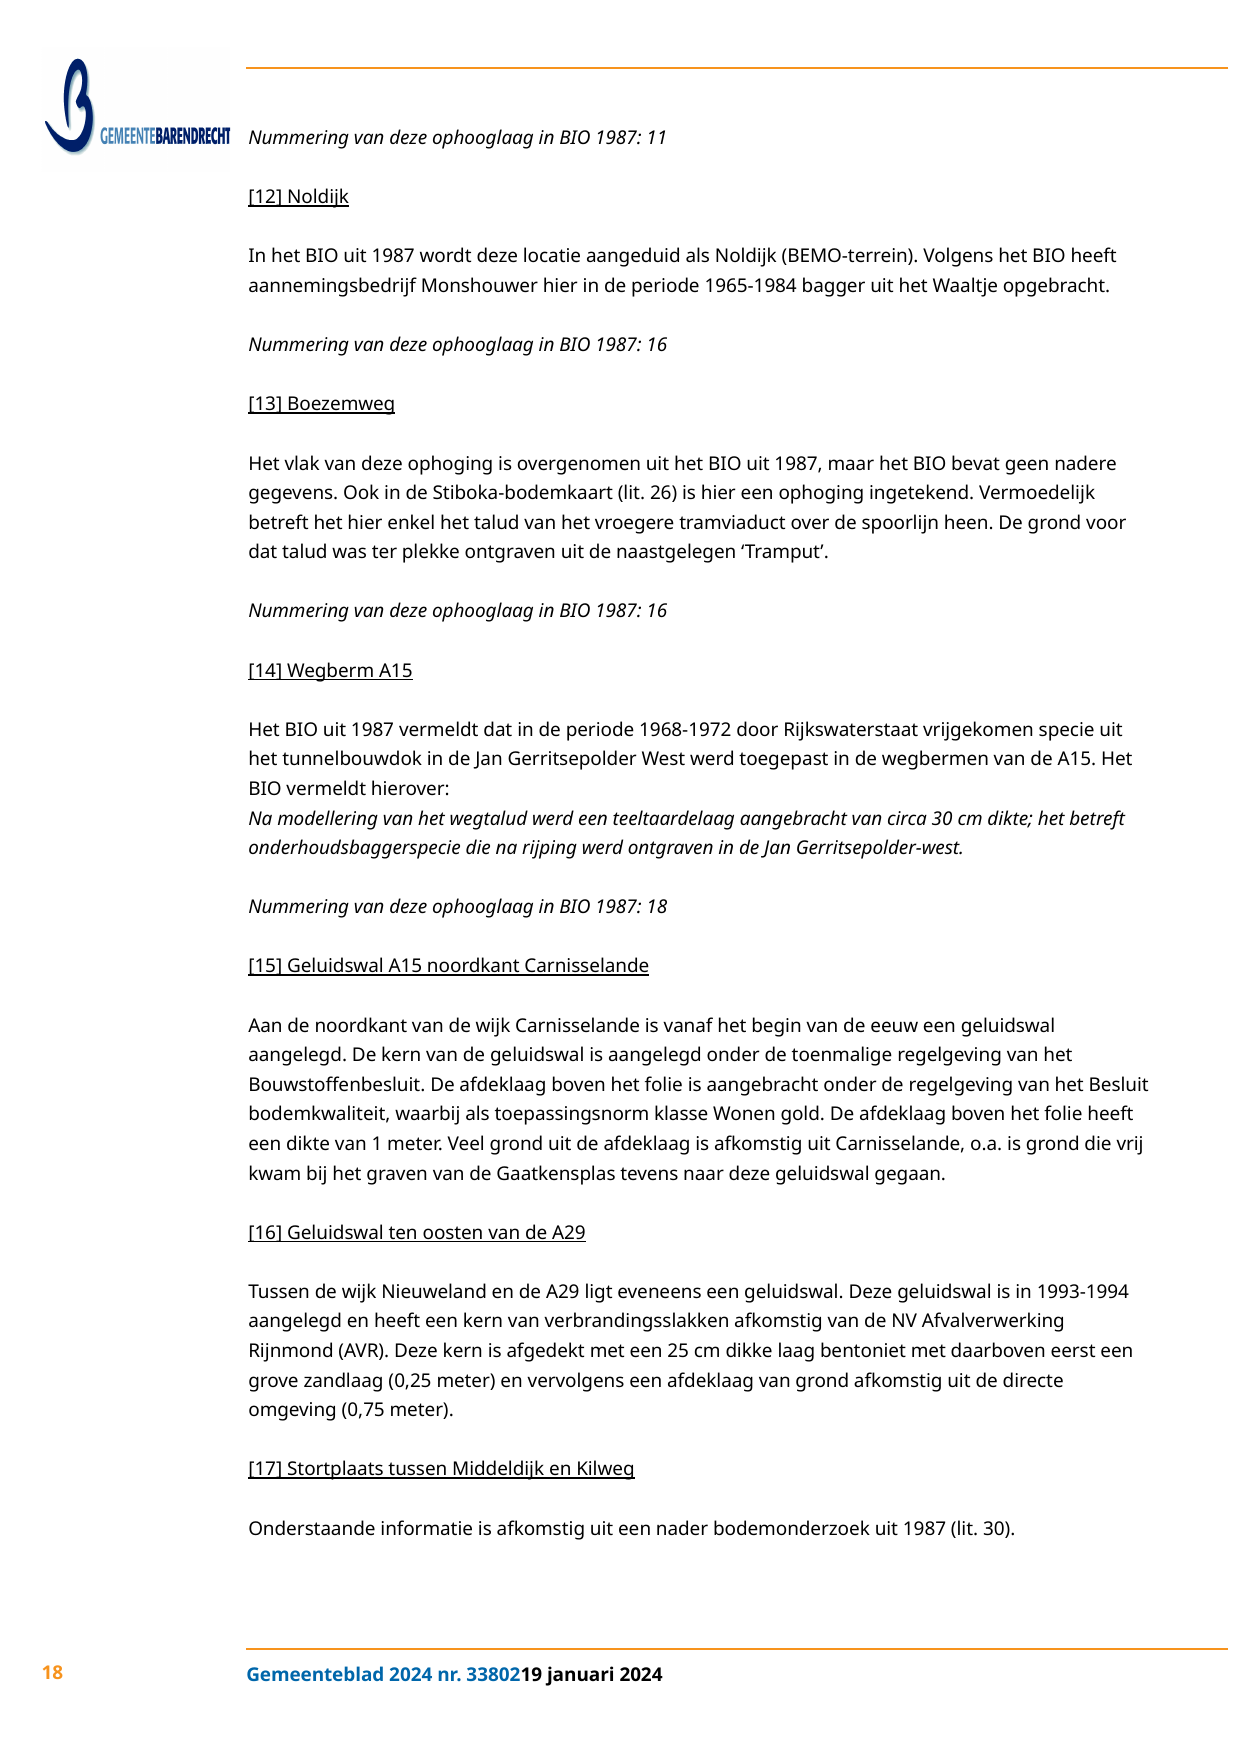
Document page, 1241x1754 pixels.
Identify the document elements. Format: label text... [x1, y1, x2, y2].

text Nummering van deze ophooglaag in BIO 1987: 11 [248, 124, 1152, 150]
text [12] Noldijk [248, 183, 1152, 209]
picture [41, 47, 231, 172]
text [15] Geluidswal A15 noordkant Carnisselande [248, 953, 1152, 978]
text Het BIO uit 1987 vermeldt dat in de periode 1968-1972 door Rijkswaterstaat vrijgekomen specie uit het tunnelbouwdok in de Jan Gerritsepolder West werd toegepast in de wegbermen van de A15. Het BIO vermeldt hierover: [248, 716, 1152, 801]
text [14] Wegberm A15 [248, 657, 1152, 683]
text Aan de noordkant van de wijk Carnisselande is vanaf het begin van de eeuw een geluidswal aangelegd. De kern van de geluidswal is aangelegd onder de toenmalige regelgeving van het Bouwstoffenbesluit. De afdeklaag boven het folie is aangebracht onder de regelgeving van het Besluit bodemkwaliteit, waarbij als toepassingsnorm klasse Wonen gold. De afdeklaag boven het folie heeft een dikte van 1 meter. Veel grond uit de afdeklaag is afkomstig uit Carnisselande, o.a. is grond die vrij kwam bij het graven van de Gaatkensplas tevens naar deze geluidswal gegaan. [248, 1012, 1152, 1186]
text Onderstaande informatie is afkomstig uit een nader bodemonderzoek uit 1987 (lit. 30). [248, 1515, 1152, 1541]
text In het BIO uit 1987 wordt deze locatie aangeduid als Noldijk (BEMO-terrein). Volgens het BIO heeft aannemingsbedrijf Monshouwer hier in de periode 1965-1984 bagger uit het Waaltje opgebracht. [248, 243, 1152, 298]
text [16] Geluidswal ten oosten van de A29 [248, 1219, 1152, 1245]
text Het vlak van deze ophoging is overgenomen uit het BIO uit 1987, maar het BIO bevat geen nadere gegevens. Ook in de Stiboka-bodemkaart (lit. 26) is hier een ophoging ingetekend. Vermoedelijk betreft het hier enkel het talud van het vroegere tramviaduct over de spoorlijn heen. De grond voor dat talud was ter plekke ontgraven uit de naastgelegen ‘Tramput’. [248, 450, 1152, 564]
text Nummering van deze ophooglaag in BIO 1987: 16 [248, 331, 1152, 357]
text Tussen de wijk Nieuweland en de A29 ligt eveneens een geluidswal. Deze geluidswal is in 1993-1994 aangelegd en heeft een kern van verbrandingsslakken afkomstig van de NV Afvalverwerking Rijnmond (AVR). Deze kern is afgedekt met een 25 cm dikke laag bentoniet met daarboven eerst een grove zandlaag (0,25 meter) en vervolgens een afdeklaag van grond afkomstig uit de directe omgeving (0,75 meter). [248, 1278, 1152, 1422]
text Nummering van deze ophooglaag in BIO 1987: 16 [248, 598, 1152, 623]
text [13] Boezemweg [248, 391, 1152, 416]
text Na modellering van het wegtalud werd een teeltaardelaag aangebracht van circa 30 cm dikte; het betreft onderhoudsbaggerspecie die na rijping werd ontgraven in de Jan Gerritsepolder-west. [248, 805, 1152, 860]
text [17] Stortplaats tussen Middeldijk en Kilweg [248, 1456, 1152, 1481]
text Nummering van deze ophooglaag in BIO 1987: 18 [248, 893, 1152, 919]
